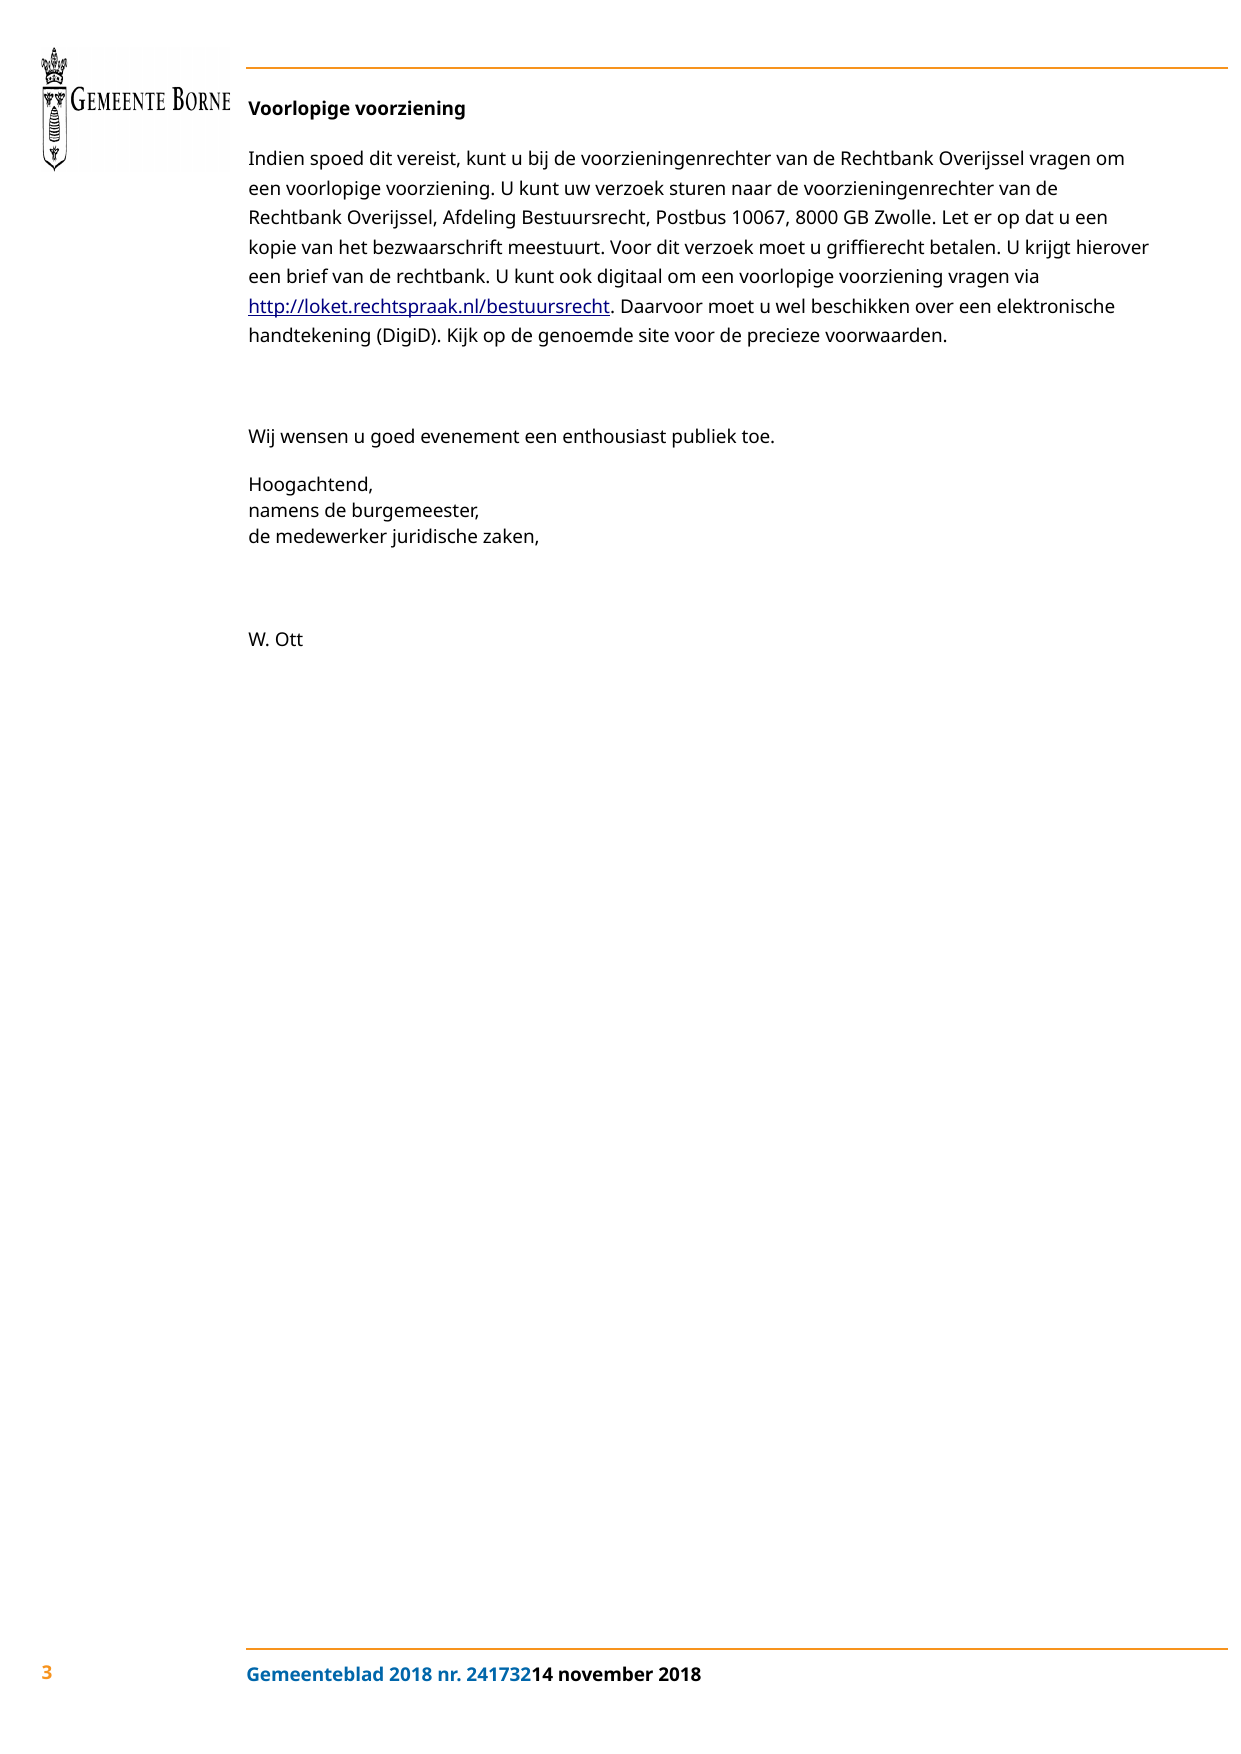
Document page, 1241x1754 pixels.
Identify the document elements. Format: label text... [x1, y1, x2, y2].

text W. Ott [248, 626, 1152, 651]
text Hoogachtend, [248, 471, 1152, 497]
text Wij wensen u goed evenement een enthousiast publiek toe. [248, 423, 1152, 449]
text de medewerker juridische zaken, [248, 523, 1152, 548]
text namens de burgemeester, [248, 497, 1152, 523]
text Indien spoed dit vereist, kunt u bij de voorzieningenrechter van de Rechtbank Overijssel vragen om een voorlopige voorziening. U kunt uw verzoek sturen naar de voorzieningenrechter van de Rechtbank Overijssel, Afdeling Bestuursrecht, Postbus 10067, 8000 GB Zwolle. Let er op dat u een kopie van het bezwaarschrift meestuurt. Voor dit verzoek moet u griffierecht betalen. U krijgt hierover een brief van de rechtbank. U kunt ook digitaal om een voorlopige voorziening vragen via http://loket.rechtspraak.nl/bestuursrecht. Daarvoor moet u wel beschikken over een elektronische handtekening (DigiD). Kijk op de genoemde site voor de precieze voorwaarden. [248, 145, 1152, 348]
picture [41, 47, 231, 172]
text Voorlopige voorziening [248, 95, 1152, 121]
